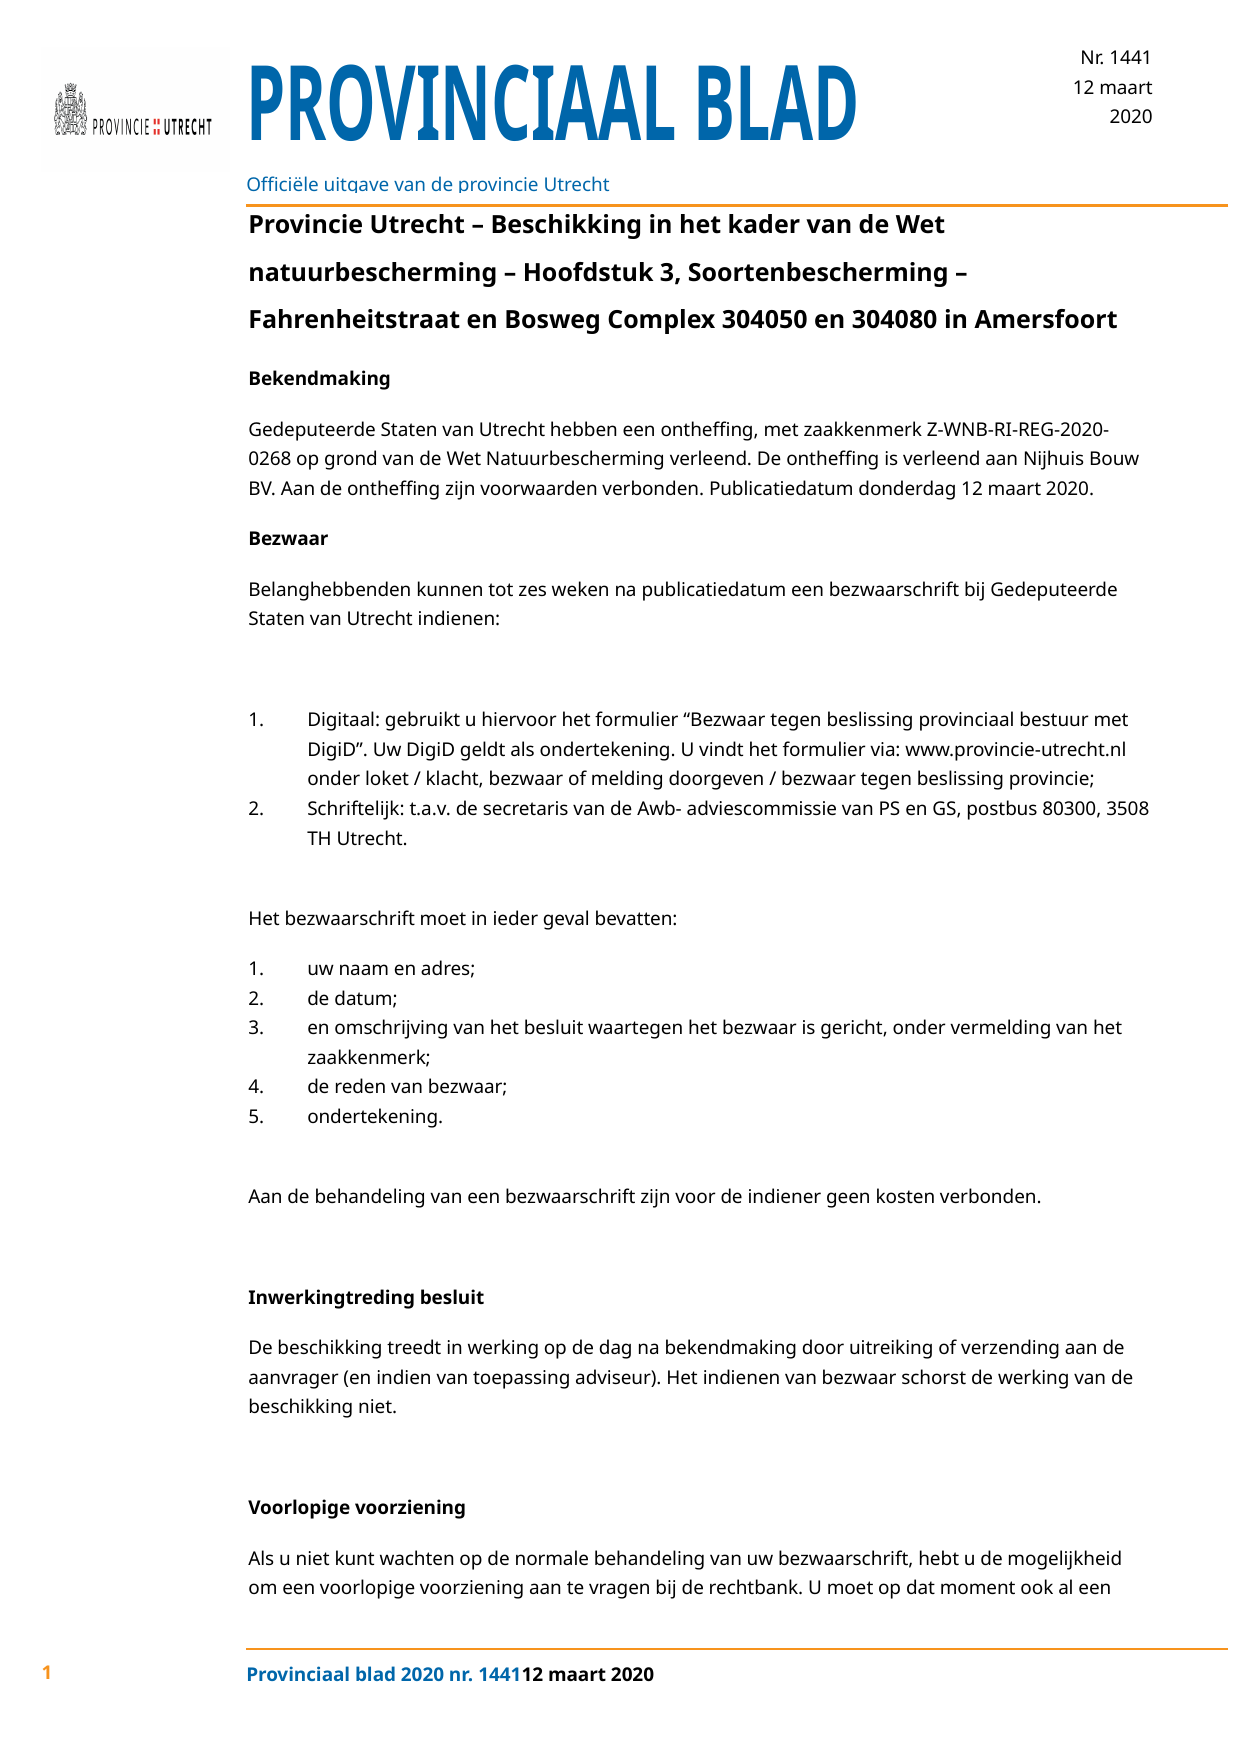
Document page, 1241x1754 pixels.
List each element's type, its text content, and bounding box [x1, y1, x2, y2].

picture [41, 47, 231, 172]
text Belanghebbenden kunnen tot zes weken na publicatiedatum een bezwaarschrift bij Gedeputeerde Staten van Utrecht indienen: [248, 576, 1152, 631]
list ondertekening. [248, 1103, 1152, 1129]
text Voorlopige voorziening [248, 1494, 1152, 1520]
text Bezwaar [248, 526, 1152, 551]
list en omschrijving van het besluit waartegen het bezwaar is gericht, onder vermelding van het zaakkenmerk; [248, 1014, 1152, 1069]
list uw naam en adres; [248, 955, 1152, 981]
text De beschikking treedt in werking op de dag na bekendmaking door uitreiking of verzending aan de aanvrager (en indien van toepassing adviseur). Het indienen van bezwaar schorst de werking van de beschikking niet. [248, 1334, 1152, 1419]
list de datum; [248, 985, 1152, 1010]
list Digitaal: gebruikt u hiervoor het formulier “Bezwaar tegen beslissing provinciaal bestuur met DigiD”. Uw DigiD geldt als ondertekening. U vindt het formulier via: www.provincie-utrecht.nl onder loket / klacht, bezwaar of melding doorgeven / bezwaar tegen beslissing provincie; [248, 706, 1152, 791]
list Schriftelijk: t.a.v. de secretaris van de Awb- adviescommissie van PS en GS, postbus 80300, 3508 TH Utrecht. [248, 795, 1152, 850]
text Bekendmaking [248, 366, 1152, 391]
text Aan de behandeling van een bezwaarschrift zijn voor de indiener geen kosten verbonden. [248, 1183, 1152, 1209]
text Als u niet kunt wachten op de normale behandeling van uw bezwaarschrift, hebt u de mogelijkheid om een voorlopige voorziening aan te vragen bij de rechtbank. U moet op dat moment ook al een [248, 1545, 1152, 1600]
text Provincie Utrecht – Beschikking in het kader van de Wet natuurbescherming – Hoofdstuk 3, Soortenbescherming – Fahrenheitstraat en Bosweg Complex 304050 en 304080 in Amersfoort [248, 207, 1152, 336]
text Het bezwaarschrift moet in ieder geval bevatten: [248, 905, 1152, 930]
text Inwerkingtreding besluit [248, 1284, 1152, 1309]
text Gedeputeerde Staten van Utrecht hebben een ontheffing, met zaakkenmerk Z-WNB-RI-REG-2020-0268 op grond van de Wet Natuurbescherming verleend. De ontheffing is verleend aan Nijhuis Bouw BV. Aan de ontheffing zijn voorwaarden verbonden. Publicatiedatum donderdag 12 maart 2020. [248, 416, 1152, 501]
list de reden van bezwaar; [248, 1073, 1152, 1099]
